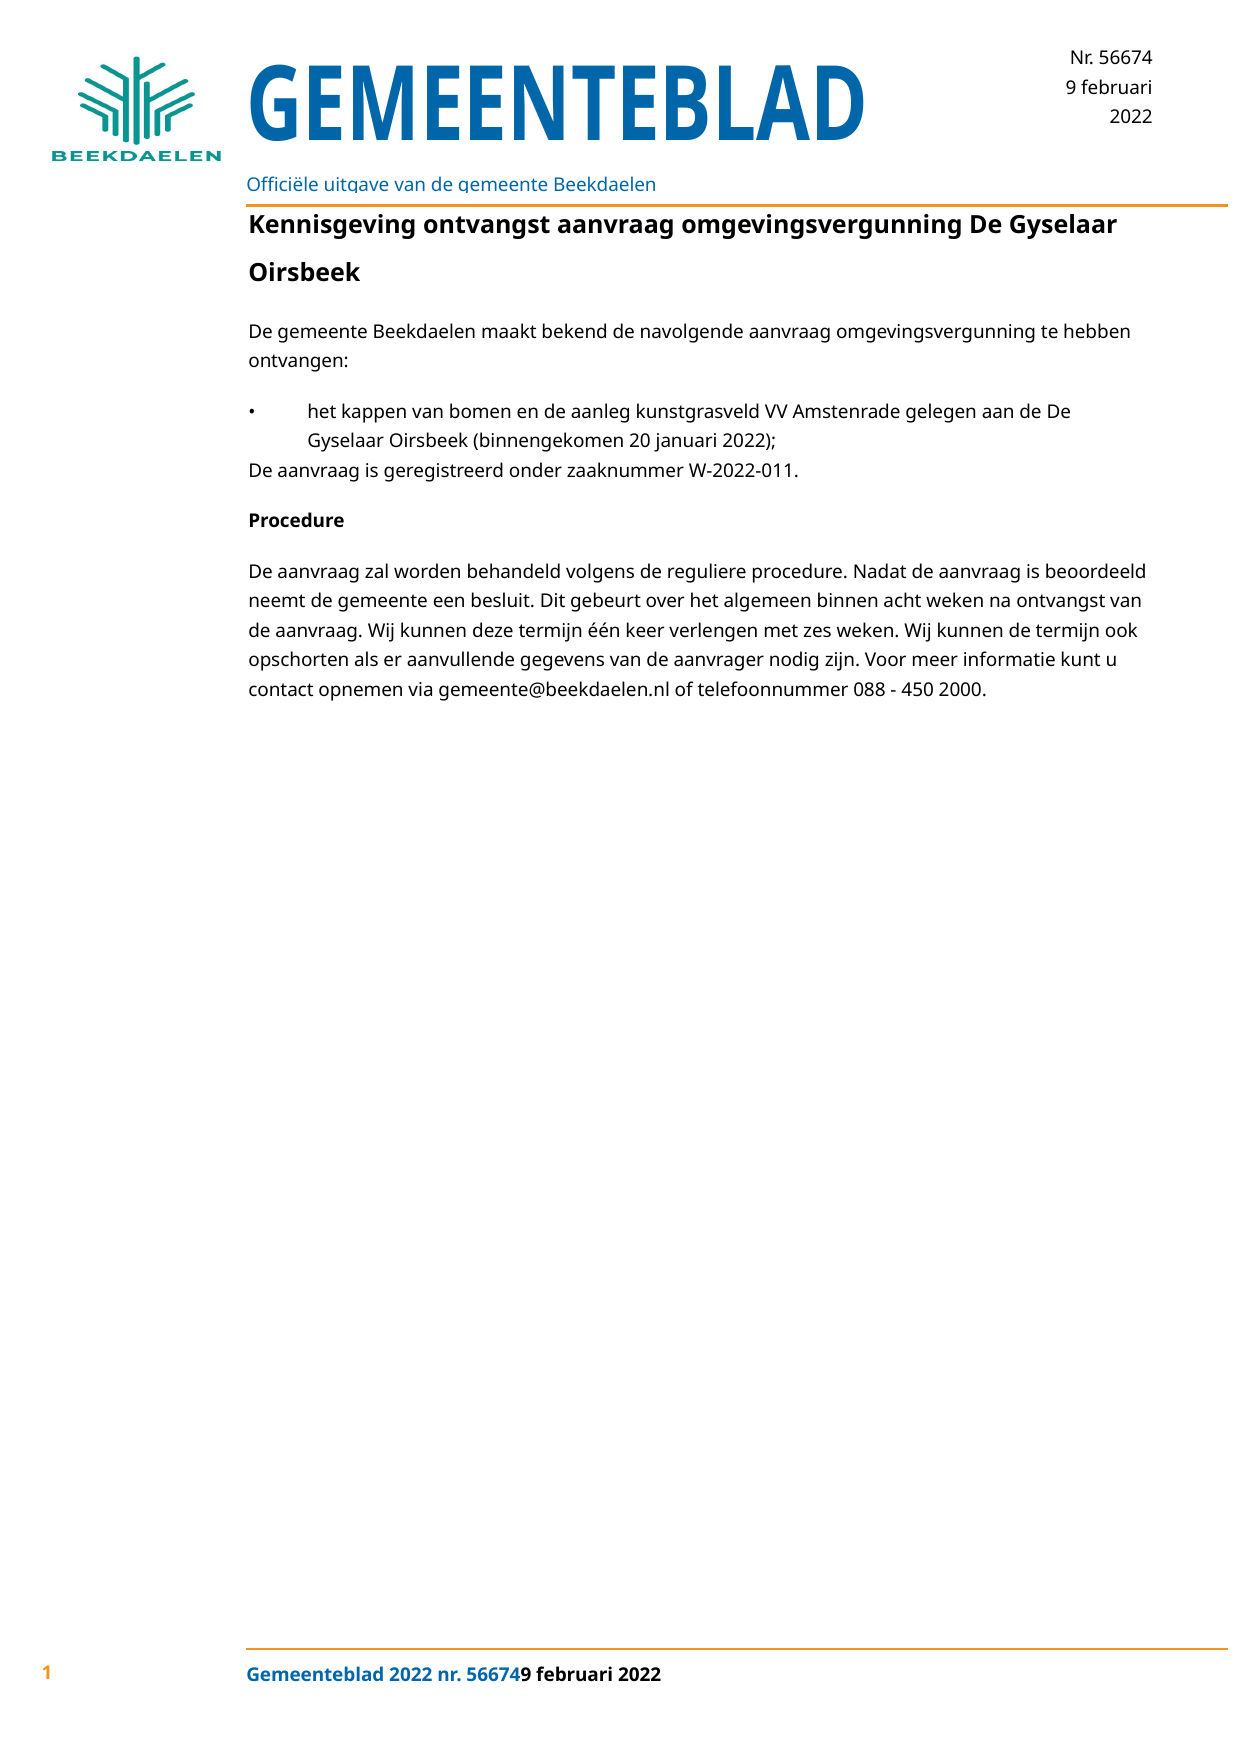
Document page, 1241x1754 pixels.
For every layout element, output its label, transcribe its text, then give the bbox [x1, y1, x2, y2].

text Kennisgeving ontvangst aanvraag omgevingsvergunning De Gyselaar Oirsbeek [248, 207, 1152, 288]
picture [41, 47, 231, 172]
text De aanvraag is geregistreerd onder zaaknummer W-2022-011. [248, 457, 1152, 483]
text De gemeente Beekdaelen maakt bekend de navolgende aanvraag omgevingsvergunning te hebben ontvangen: [248, 318, 1152, 373]
text De aanvraag zal worden behandeld volgens de reguliere procedure. Nadat de aanvraag is beoordeeld neemt de gemeente een besluit. Dit gebeurt over het algemeen binnen acht weken na ontvangst van de aanvraag. Wij kunnen deze termijn één keer verlengen met zes weken. Wij kunnen de termijn ook opschorten als er aanvullende gegevens van de aanvrager nodig zijn. Voor meer informatie kunt u contact opnemen via gemeente@beekdaelen.nl of telefoonnummer 088 - 450 2000. [248, 558, 1152, 702]
text Procedure [248, 507, 1152, 533]
list het kappen van bomen en de aanleg kunstgrasveld VV Amstenrade gelegen aan de De Gyselaar Oirsbeek (binnengekomen 20 januari 2022); [248, 398, 1152, 453]
